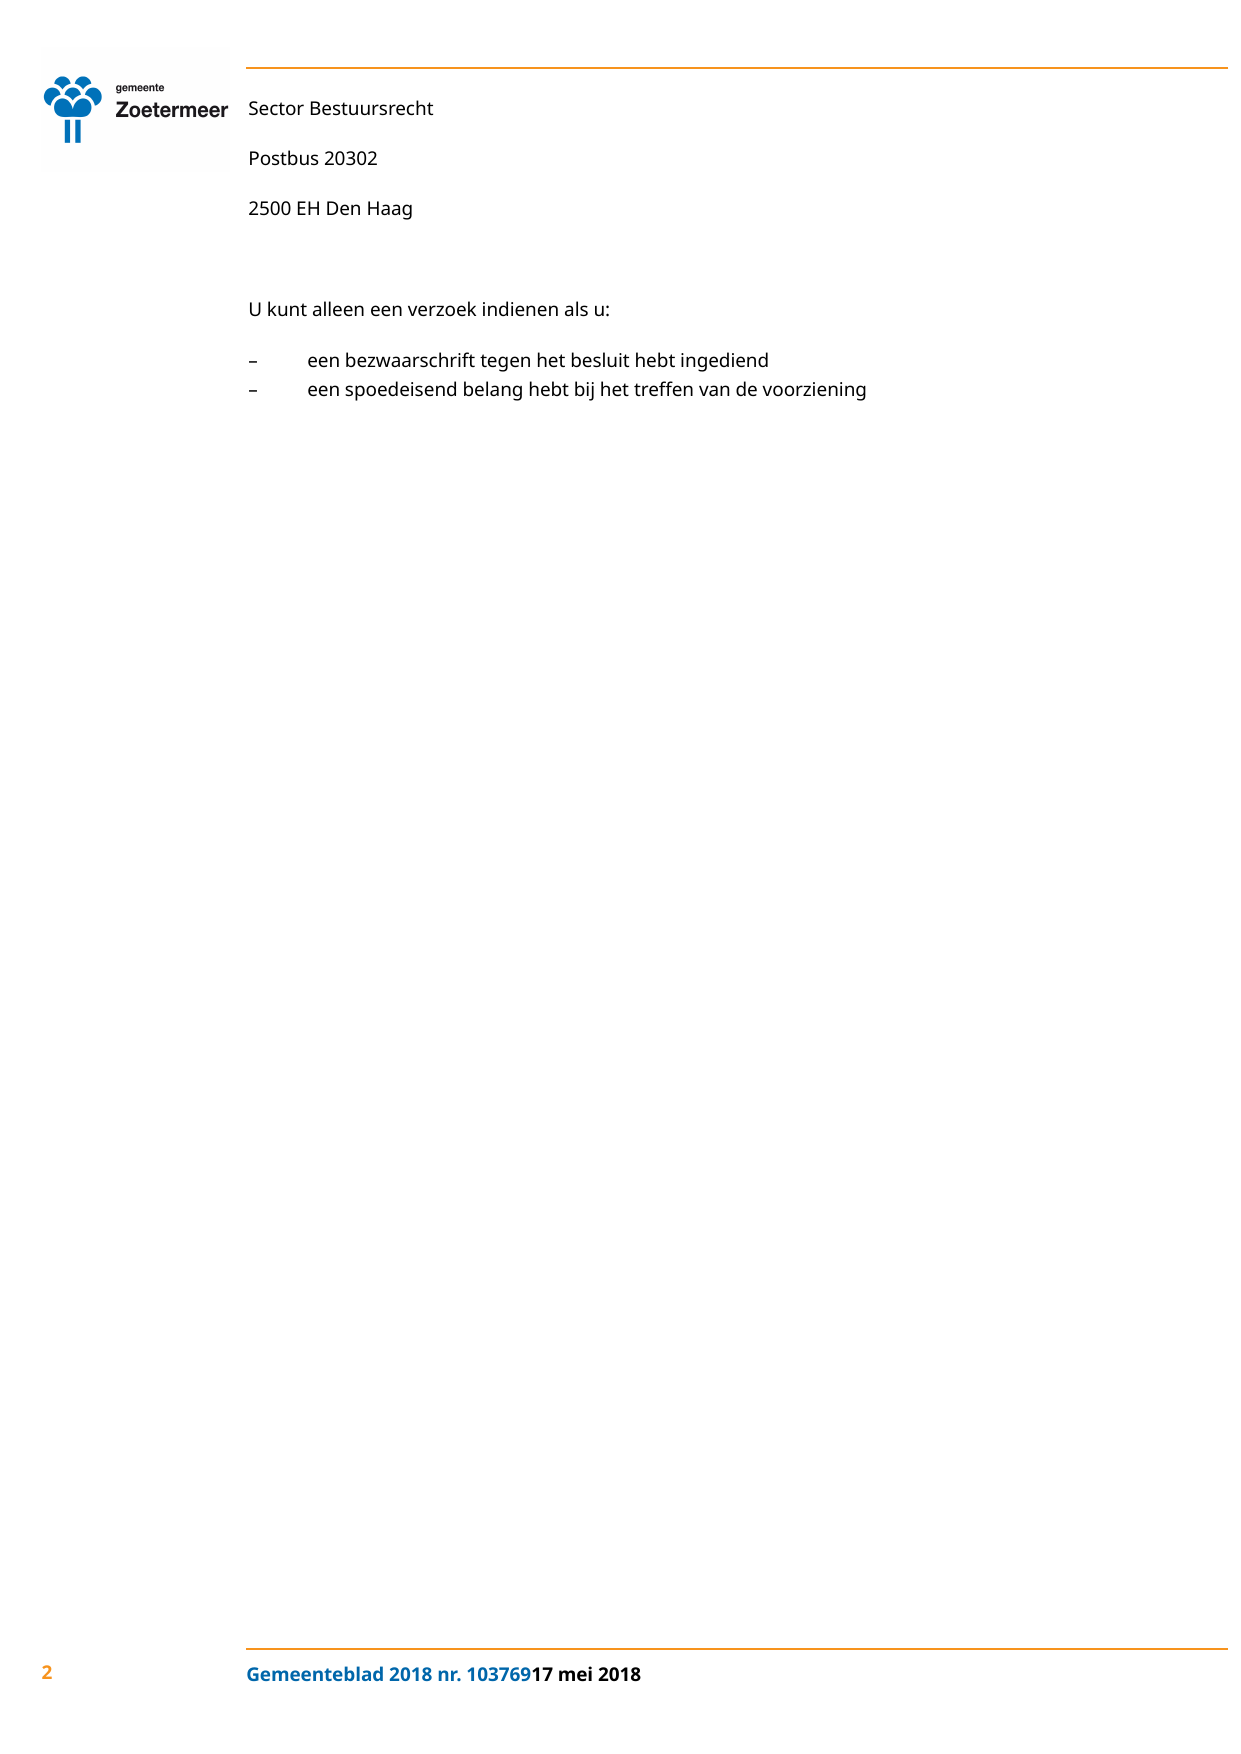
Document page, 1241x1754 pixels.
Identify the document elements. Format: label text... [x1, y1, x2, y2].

list een bezwaarschrift tegen het besluit hebt ingediend [248, 347, 1152, 373]
text U kunt alleen een verzoek indienen als u: [248, 296, 1152, 322]
picture [41, 47, 231, 172]
list een spoedeisend belang hebt bij het treffen van de voorziening [248, 376, 1152, 402]
text Postbus 20302 [248, 145, 1152, 171]
text 2500 EH Den Haag [248, 196, 1152, 221]
text Sector Bestuursrecht [248, 95, 1152, 121]
